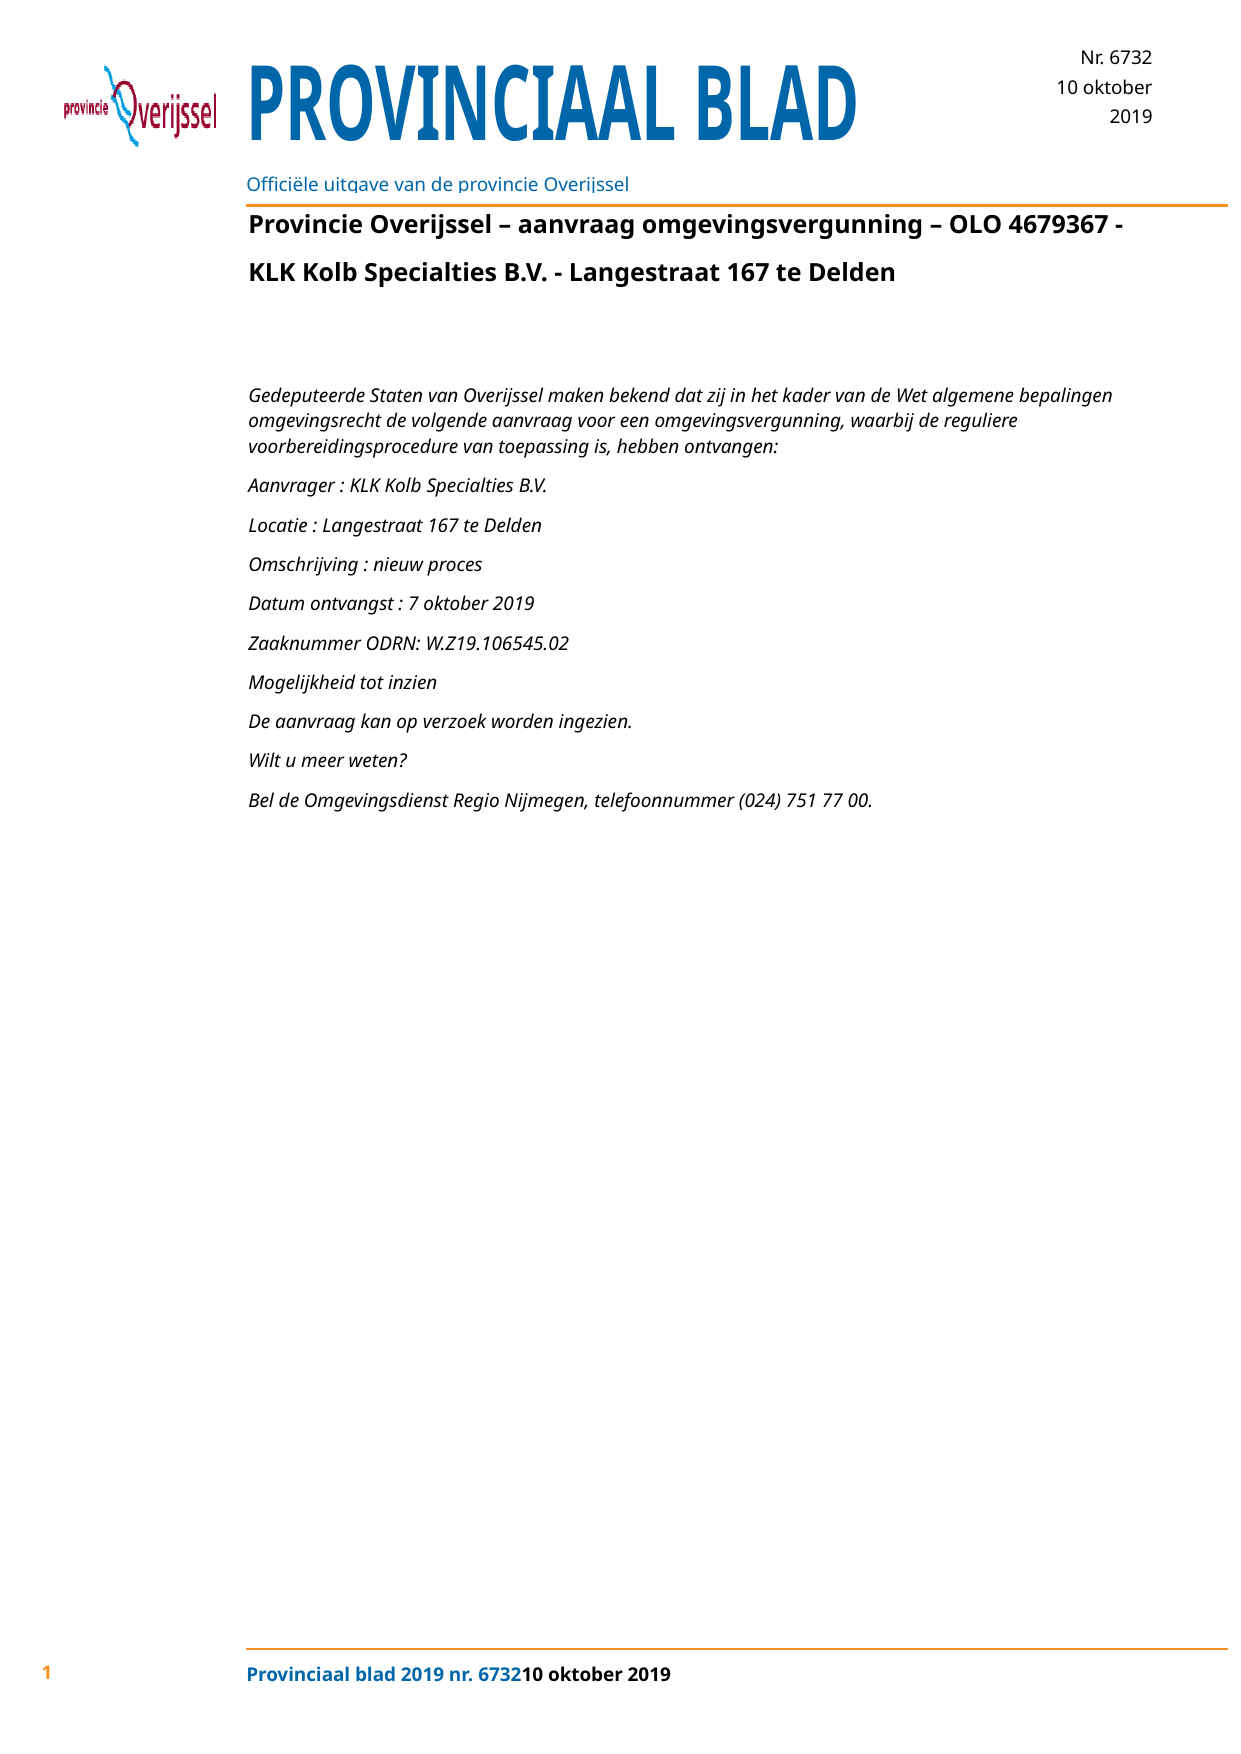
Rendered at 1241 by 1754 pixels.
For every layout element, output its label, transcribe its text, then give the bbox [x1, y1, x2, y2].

picture [41, 47, 231, 172]
text Zaaknummer ODRN: W.Z19.106545.02 [248, 630, 1152, 655]
text Mogelijkheid tot inzien [248, 669, 1152, 695]
text Wilt u meer weten? [248, 747, 1152, 773]
text Aanvrager : KLK Kolb Specialties B.V. [248, 473, 1152, 498]
text Omschrijving : nieuw proces [248, 551, 1152, 577]
text Datum ontvangst : 7 oktober 2019 [248, 590, 1152, 616]
text Bel de Omgevingsdienst Regio Nijmegen, telefoonnummer (024) 751 77 00. [248, 787, 1152, 812]
text Locatie : Langestraat 167 te Delden [248, 512, 1152, 538]
text Gedeputeerde Staten van Overijssel maken bekend dat zij in het kader van de Wet algemene bepalingen omgevingsrecht de volgende aanvraag voor een omgevingsvergunning, waarbij de reguliere voorbereidingsprocedure van toepassing is, hebben ontvangen: [248, 382, 1152, 459]
text De aanvraag kan op verzoek worden ingezien. [248, 708, 1152, 734]
text Provincie Overijssel – aanvraag omgevingsvergunning – OLO 4679367 - KLK Kolb Specialties B.V. - Langestraat 167 te Delden [248, 207, 1152, 288]
